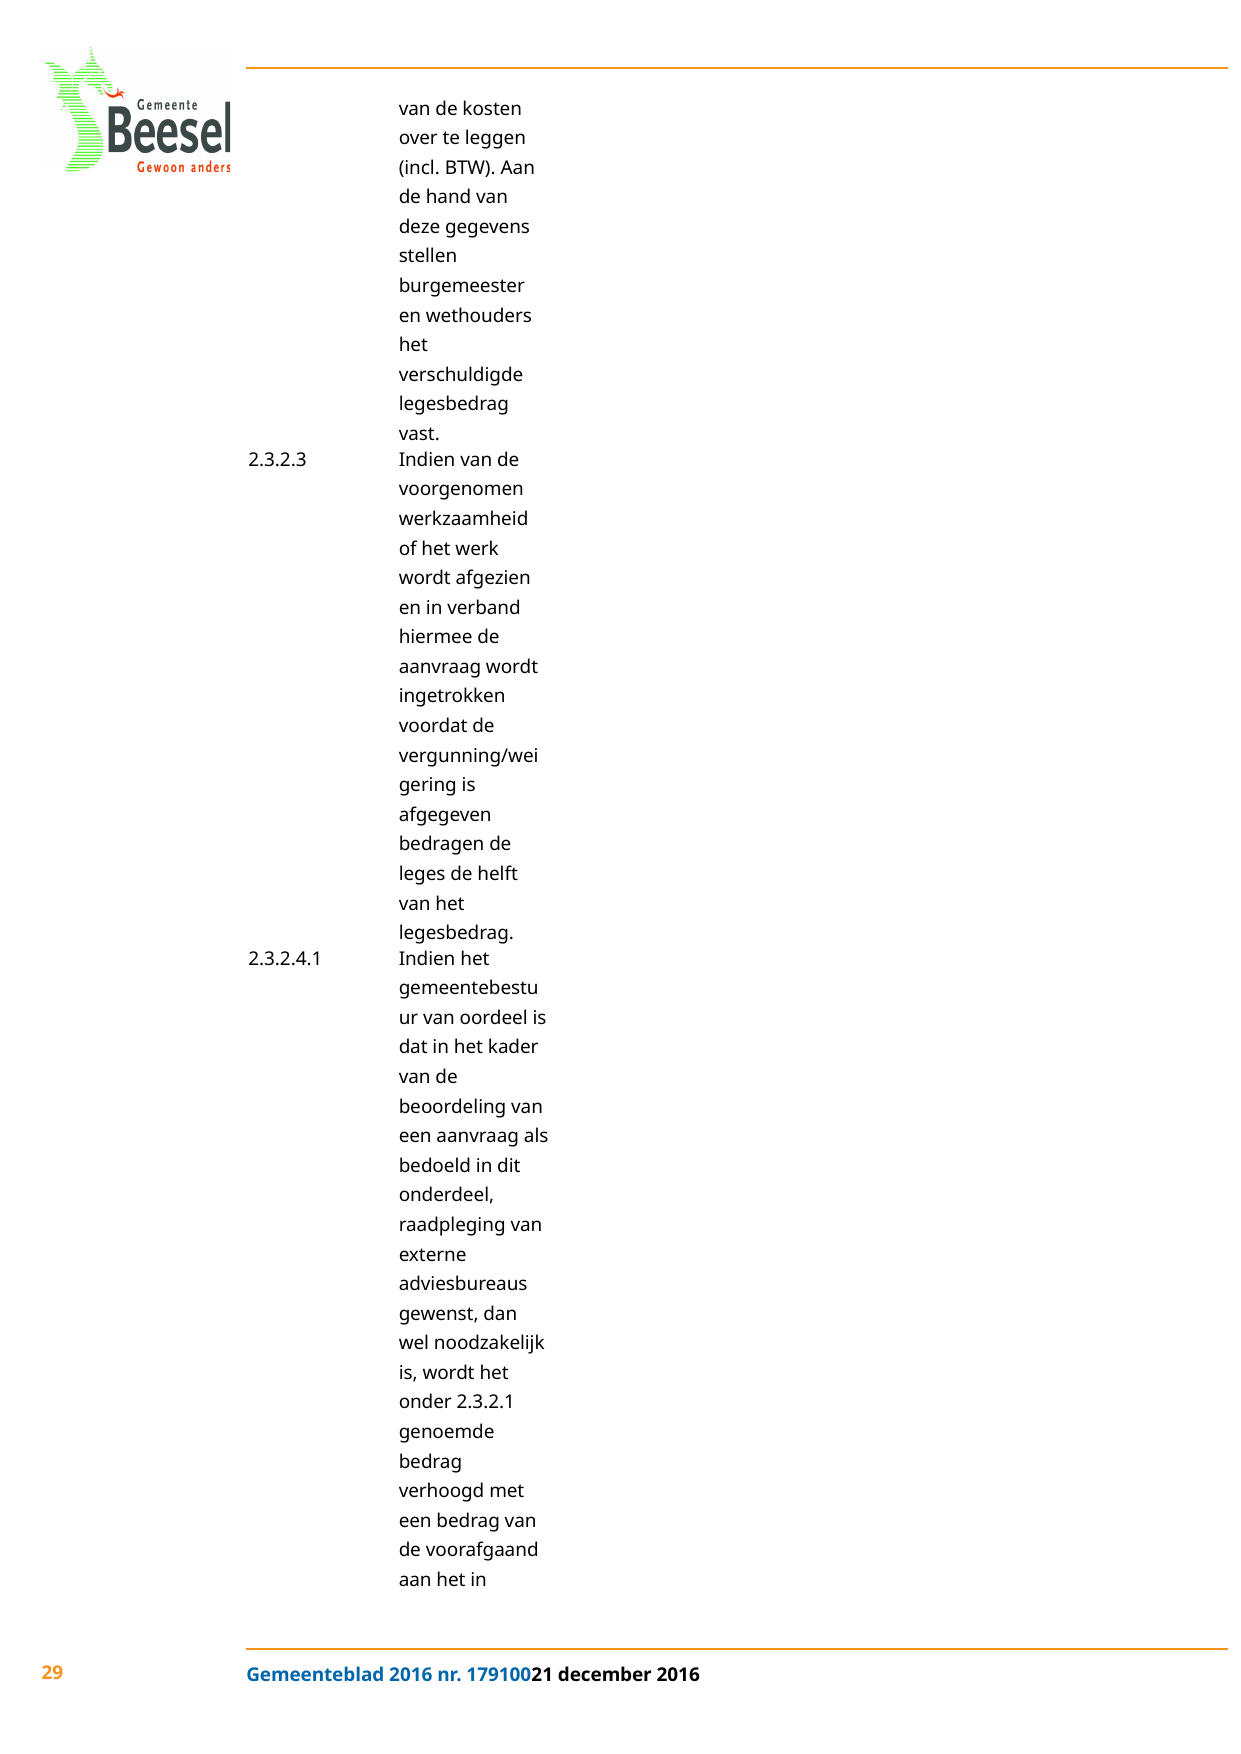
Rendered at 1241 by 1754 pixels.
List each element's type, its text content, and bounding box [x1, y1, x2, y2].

table_cell [549, 95, 700, 446]
table_cell 2.3.2.3 [248, 446, 398, 945]
table_cell Indien het gemeentebestuur van oordeel is dat in het kader van de beoordeling van een aanvraag als bedoeld in dit onderdeel, raadpleging van externe adviesbureaus gewenst, dan wel noodzakelijk is, wordt het onder 2.3.2.1 genoemde bedrag verhoogd met een bedrag van de voorafgaand aan het in [399, 945, 549, 1592]
table_cell Indien van de voorgenomen werkzaamheid of het werk wordt afgezien en in verband hiermee de aanvraag wordt ingetrokken voordat de vergunning/weigering is afgegeven bedragen de leges de helft van het legesbedrag. [399, 446, 549, 945]
table_cell [549, 945, 700, 1592]
table_cell [248, 95, 398, 446]
table_cell [549, 446, 700, 945]
table_cell van de kosten over te leggen (incl. BTW). Aan de hand van deze gegevens stellen burgemeester en wethouders het verschuldigde legesbedrag vast. [399, 95, 549, 446]
picture [41, 47, 231, 172]
table_cell 2.3.2.4.1 [248, 945, 398, 1592]
